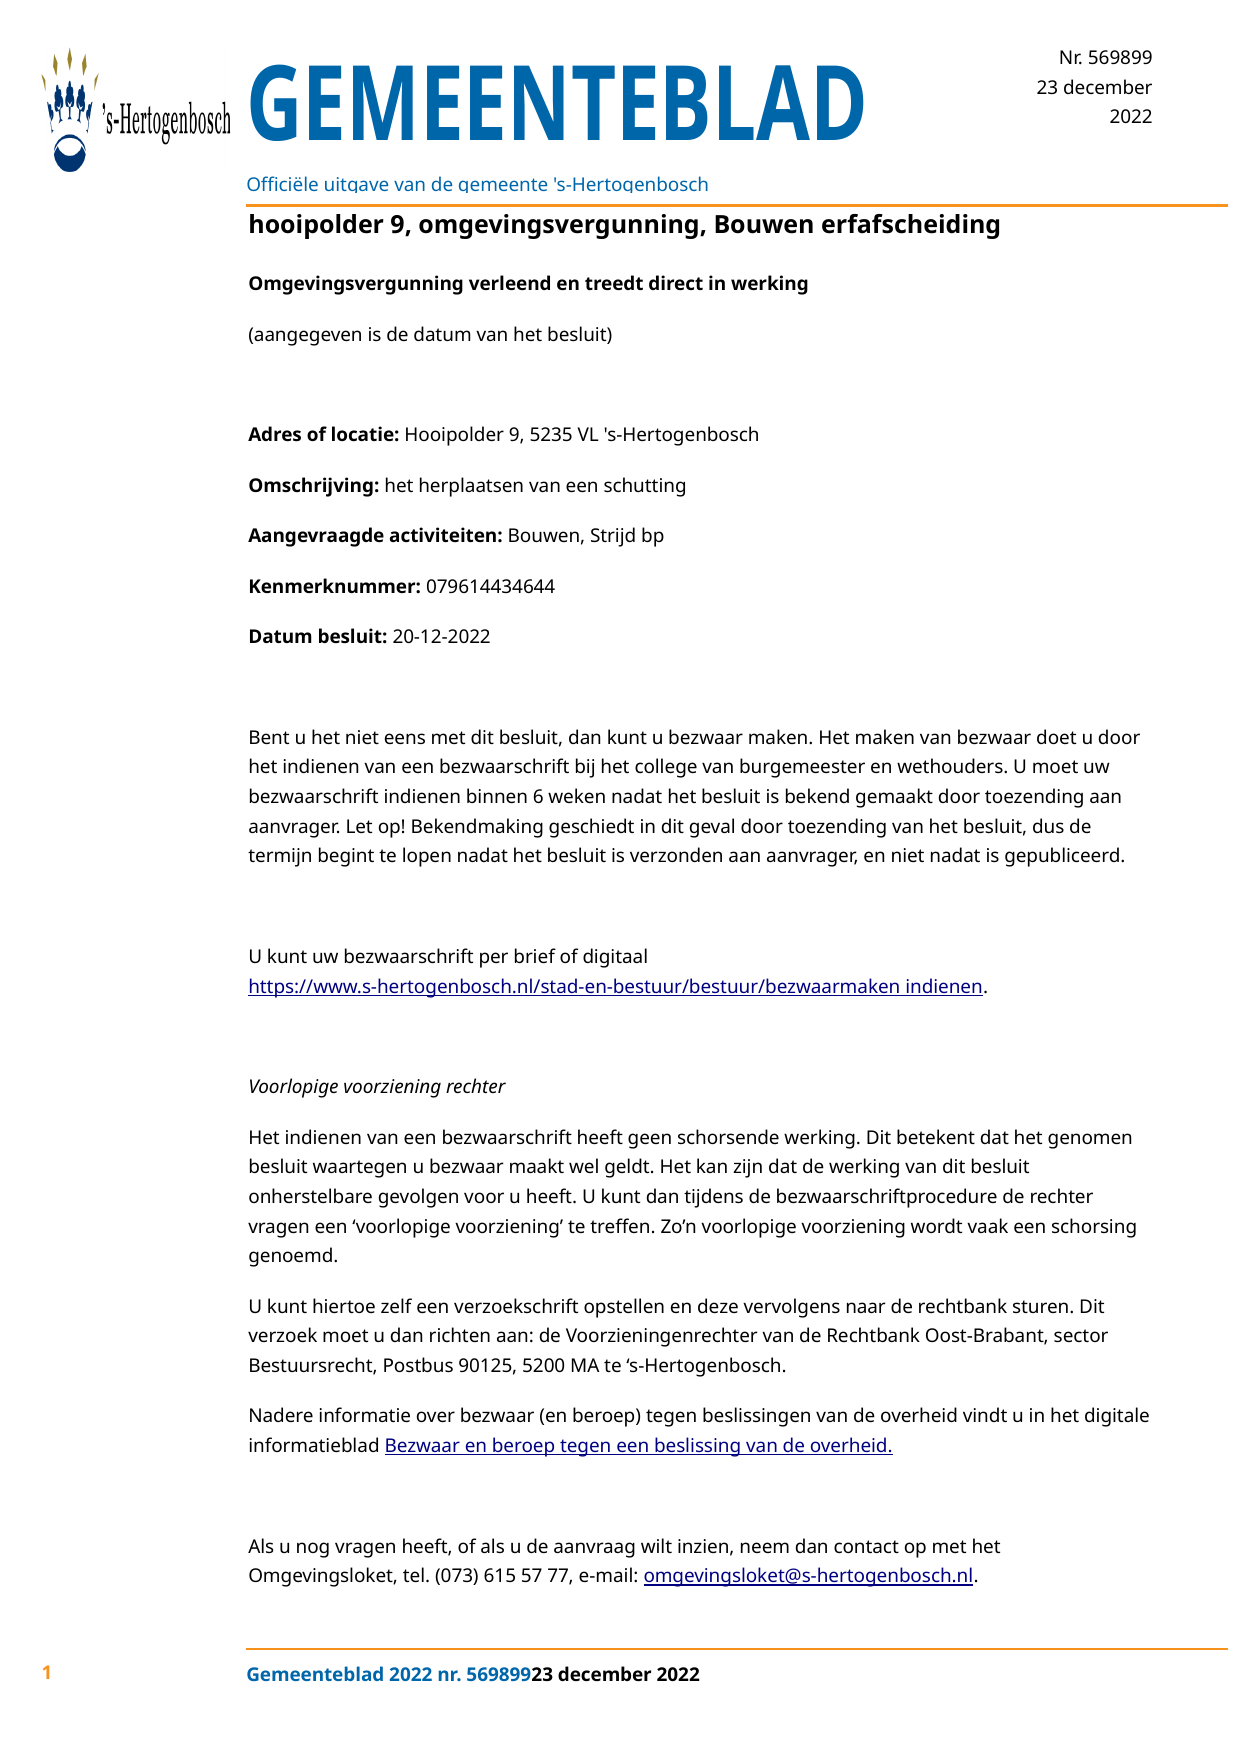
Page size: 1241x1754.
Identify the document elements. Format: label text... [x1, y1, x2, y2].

text Aangevraagde activiteiten: Bouwen, Strijd bp [248, 522, 1152, 548]
text U kunt hiertoe zelf een verzoekschrift opstellen en deze vervolgens naar de rechtbank sturen. Dit verzoek moet u dan richten aan: de Voorzieningenrechter van de Rechtbank Oost-Brabant, sector Bestuursrecht, Postbus 90125, 5200 MA te ‘s-Hertogenbosch. [248, 1293, 1152, 1378]
text Het indienen van een bezwaarschrift heeft geen schorsende werking. Dit betekent dat het genomen besluit waartegen u bezwaar maakt wel geldt. Het kan zijn dat de werking van dit besluit onherstelbare gevolgen voor u heeft. U kunt dan tijdens de bezwaarschriftprocedure de rechter vragen een ‘voorlopige voorziening’ te treffen. Zo’n voorlopige voorziening wordt vaak een schorsing genoemd. [248, 1124, 1152, 1268]
text Voorlopige voorziening rechter [248, 1074, 1152, 1099]
text hooipolder 9, omgevingsvergunning, Bouwen erfafscheiding [248, 207, 1152, 241]
text (aangegeven is de datum van het besluit) [248, 321, 1152, 346]
text U kunt uw bezwaarschrift per brief of digitaal https://www.s-hertogenbosch.nl/stad-en-bestuur/bestuur/bezwaarmaken indienen. [248, 943, 1152, 998]
text Kenmerknummer: 079614434644 [248, 573, 1152, 598]
text Datum besluit: 20-12-2022 [248, 623, 1152, 649]
text Nadere informatie over bezwaar (en beroep) tegen beslissingen van de overheid vindt u in het digitale informatieblad Bezwaar en beroep tegen een beslissing van de overheid. [248, 1402, 1152, 1458]
picture [41, 47, 231, 172]
text Als u nog vragen heeft, of als u de aanvraag wilt inzien, neem dan contact op met het Omgevingsloket, tel. (073) 615 57 77, e-mail: omgevingsloket@s-hertogenbosch.nl. [248, 1533, 1152, 1588]
text Bent u het niet eens met dit besluit, dan kunt u bezwaar maken. Het maken van bezwaar doet u door het indienen van een bezwaarschrift bij het college van burgemeester en wethouders. U moet uw bezwaarschrift indienen binnen 6 weken nadat het besluit is bekend gemaakt door toezending aan aanvrager. Let op! Bekendmaking geschiedt in dit geval door toezending van het besluit, dus de termijn begint te lopen nadat het besluit is verzonden aan aanvrager, en niet nadat is gepubliceerd. [248, 724, 1152, 868]
text Adres of locatie: Hooipolder 9, 5235 VL 's-Hertogenbosch [248, 422, 1152, 447]
text Omschrijving: het herplaatsen van een schutting [248, 472, 1152, 498]
text Omgevingsvergunning verleend en treedt direct in werking [248, 270, 1152, 296]
